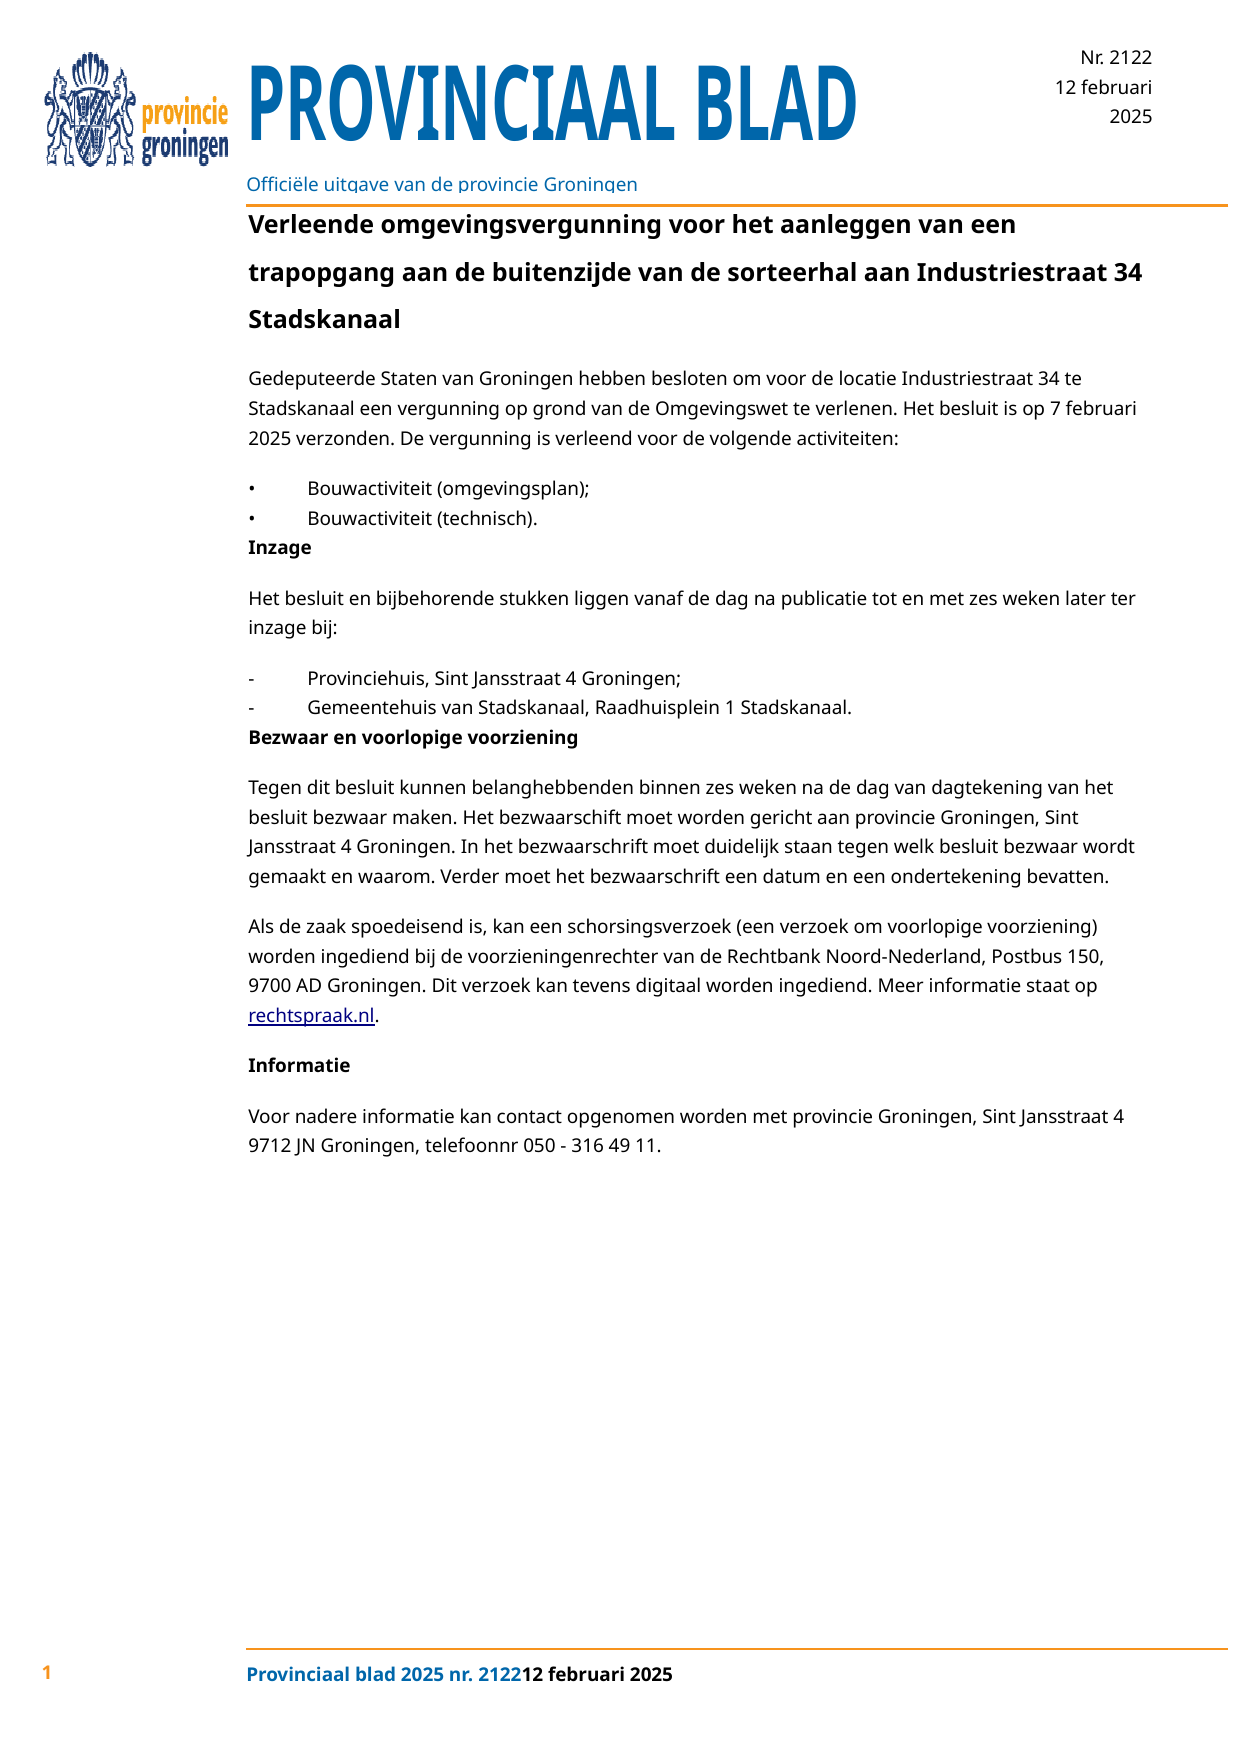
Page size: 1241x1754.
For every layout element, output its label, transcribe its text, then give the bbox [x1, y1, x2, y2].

text Informatie [248, 1053, 1152, 1078]
text Als de zaak spoedeisend is, kan een schorsingsverzoek (een verzoek om voorlopige voorziening) worden ingediend bij de voorzieningenrechter van de Rechtbank Noord-Nederland, Postbus 150, 9700 AD Groningen. Dit verzoek kan tevens digitaal worden ingediend. Meer informatie staat op rechtspraak.nl. [248, 913, 1152, 1028]
text Bezwaar en voorlopige voorziening [248, 724, 1152, 749]
list Bouwactiviteit (omgevingsplan); [248, 475, 1152, 501]
text Het besluit en bijbehorende stukken liggen vanaf de dag na publicatie tot en met zes weken later ter inzage bij: [248, 585, 1152, 640]
text Verleende omgevingsvergunning voor het aanleggen van een trapopgang aan de buitenzijde van de sorteerhal aan Industriestraat 34 Stadskanaal [248, 207, 1152, 336]
text Tegen dit besluit kunnen belanghebbenden binnen zes weken na de dag van dagtekening van het besluit bezwaar maken. Het bezwaarschift moet worden gericht aan provincie Groningen, Sint Jansstraat 4 Groningen. In het bezwaarschrift moet duidelijk staan tegen welk besluit bezwaar wordt gemaakt en waarom. Verder moet het bezwaarschrift een datum en een ondertekening bevatten. [248, 774, 1152, 889]
text Voor nadere informatie kan contact opgenomen worden met provincie Groningen, Sint Jansstraat 4 9712 JN Groningen, telefoonnr 050 - 316 49 11. [248, 1103, 1152, 1158]
text Inzage [248, 534, 1152, 560]
list Gemeentehuis van Stadskanaal, Raadhuisplein 1 Stadskanaal. [248, 694, 1152, 720]
picture [41, 47, 231, 172]
list Bouwactiviteit (technisch). [248, 505, 1152, 530]
list Provinciehuis, Sint Jansstraat 4 Groningen; [248, 665, 1152, 690]
text Gedeputeerde Staten van Groningen hebben besloten om voor de locatie Industriestraat 34 te Stadskanaal een vergunning op grond van de Omgevingswet te verlenen. Het besluit is op 7 februari 2025 verzonden. De vergunning is verleend voor de volgende activiteiten: [248, 366, 1152, 450]
